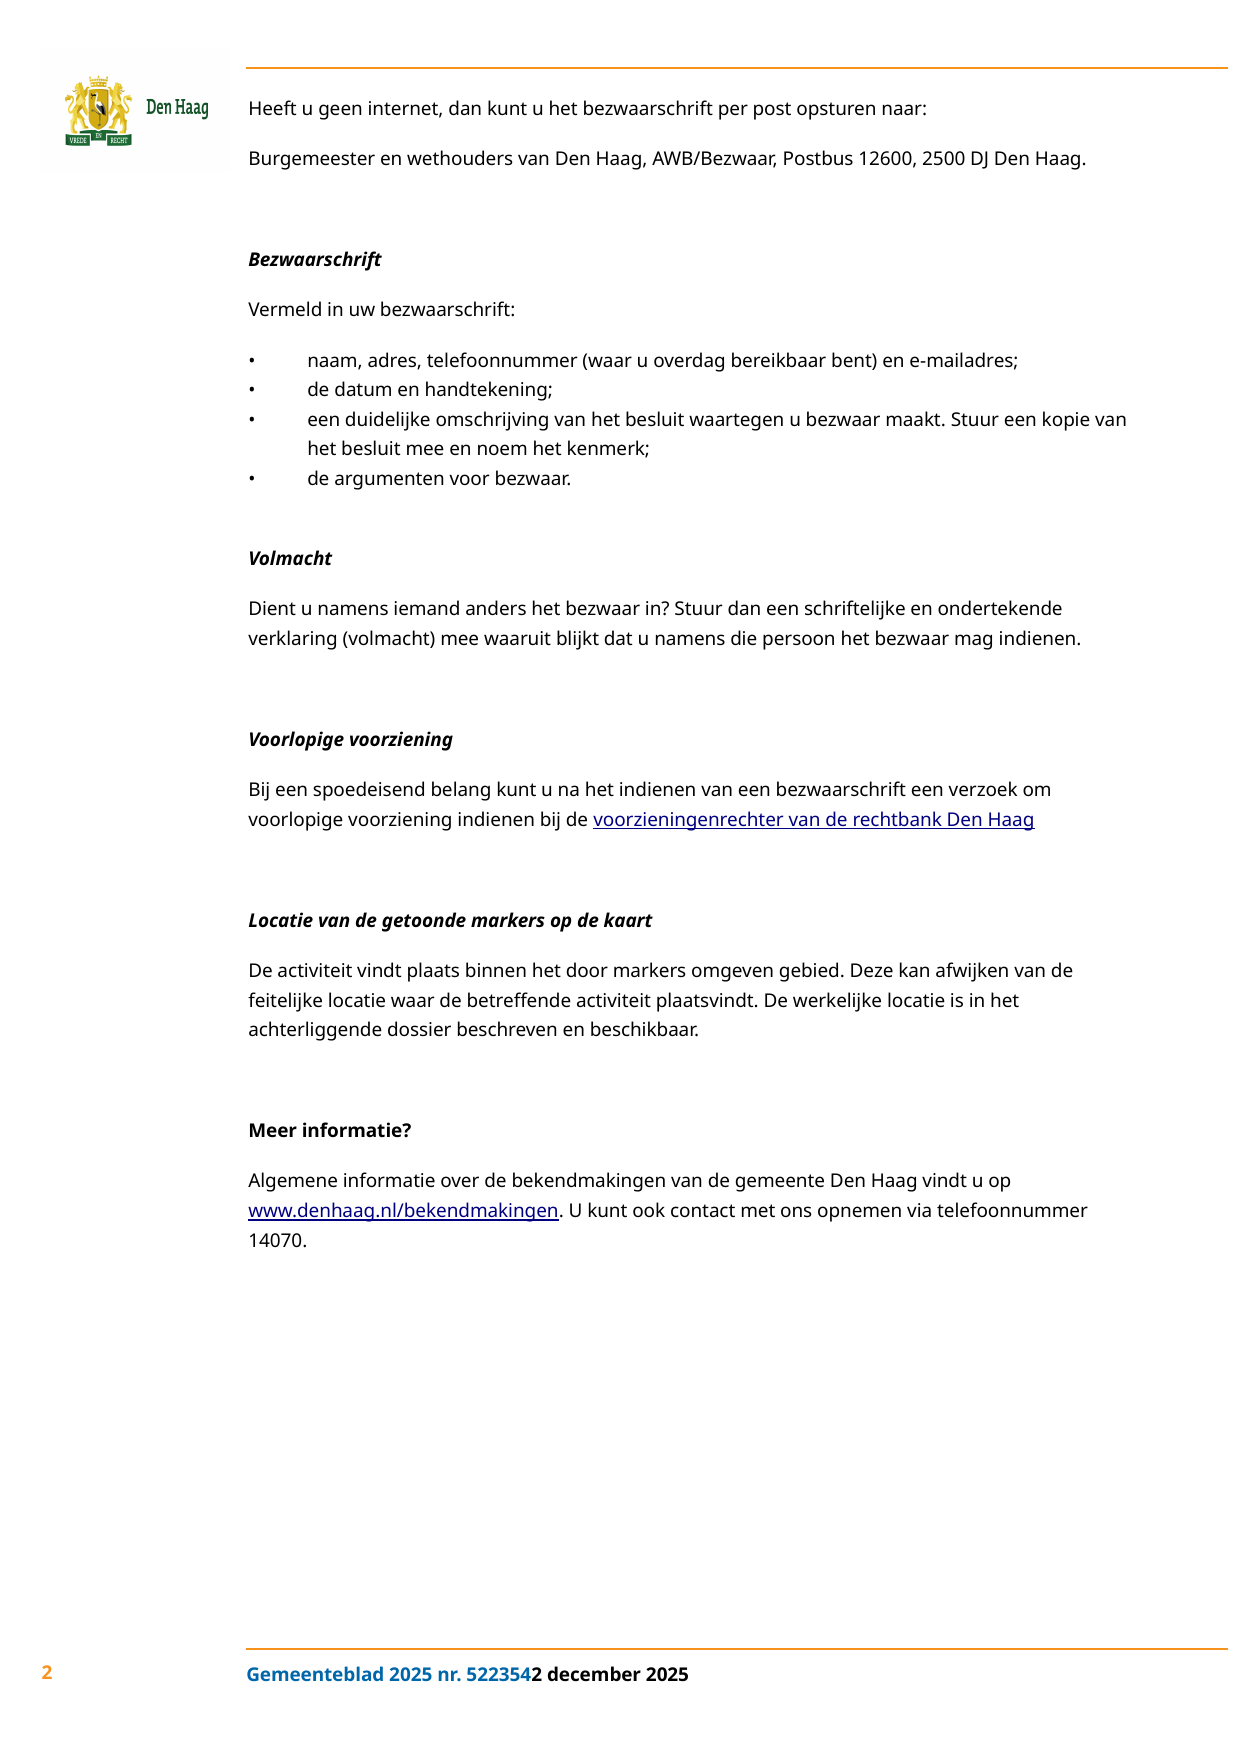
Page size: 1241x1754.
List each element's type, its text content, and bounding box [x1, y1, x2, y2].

text Volmacht [248, 545, 1152, 571]
text De activiteit vindt plaats binnen het door markers omgeven gebied. Deze kan afwijken van de feitelijke locatie waar de betreffende activiteit plaatsvindt. De werkelijke locatie is in het achterliggende dossier beschreven en beschikbaar. [248, 957, 1152, 1042]
text Burgemeester en wethouders van Den Haag, AWB/Bezwaar, Postbus 12600, 2500 DJ Den Haag. [248, 145, 1152, 171]
list naam, adres, telefoonnummer (waar u overdag bereikbaar bent) en e-mailadres; [248, 347, 1152, 373]
list de argumenten voor bezwaar. [248, 465, 1152, 491]
list een duidelijke omschrijving van het besluit waartegen u bezwaar maakt. Stuur een kopie van het besluit mee en noem het kenmerk; [248, 406, 1152, 461]
text Bezwaarschrift [248, 246, 1152, 272]
text Meer informatie? [248, 1117, 1152, 1143]
text Voorlopige voorziening [248, 726, 1152, 752]
text Bij een spoedeisend belang kunt u na het indienen van een bezwaarschrift een verzoek om voorlopige voorziening indienen bij de voorzieningenrechter van de rechtbank Den Haag [248, 776, 1152, 832]
text Locatie van de getoonde markers op de kaart [248, 907, 1152, 933]
text Vermeld in uw bezwaarschrift: [248, 296, 1152, 322]
list de datum en handtekening; [248, 376, 1152, 402]
text Algemene informatie over de bekendmakingen van de gemeente Den Haag vindt u op www.denhaag.nl/bekendmakingen. U kunt ook contact met ons opnemen via telefoonnummer 14070. [248, 1168, 1152, 1253]
text Heeft u geen internet, dan kunt u het bezwaarschrift per post opsturen naar: [248, 95, 1152, 121]
picture [41, 47, 231, 172]
text Dient u namens iemand anders het bezwaar in? Stuur dan een schriftelijke en ondertekende verklaring (volmacht) mee waaruit blijkt dat u namens die persoon het bezwaar mag indienen. [248, 596, 1152, 651]
